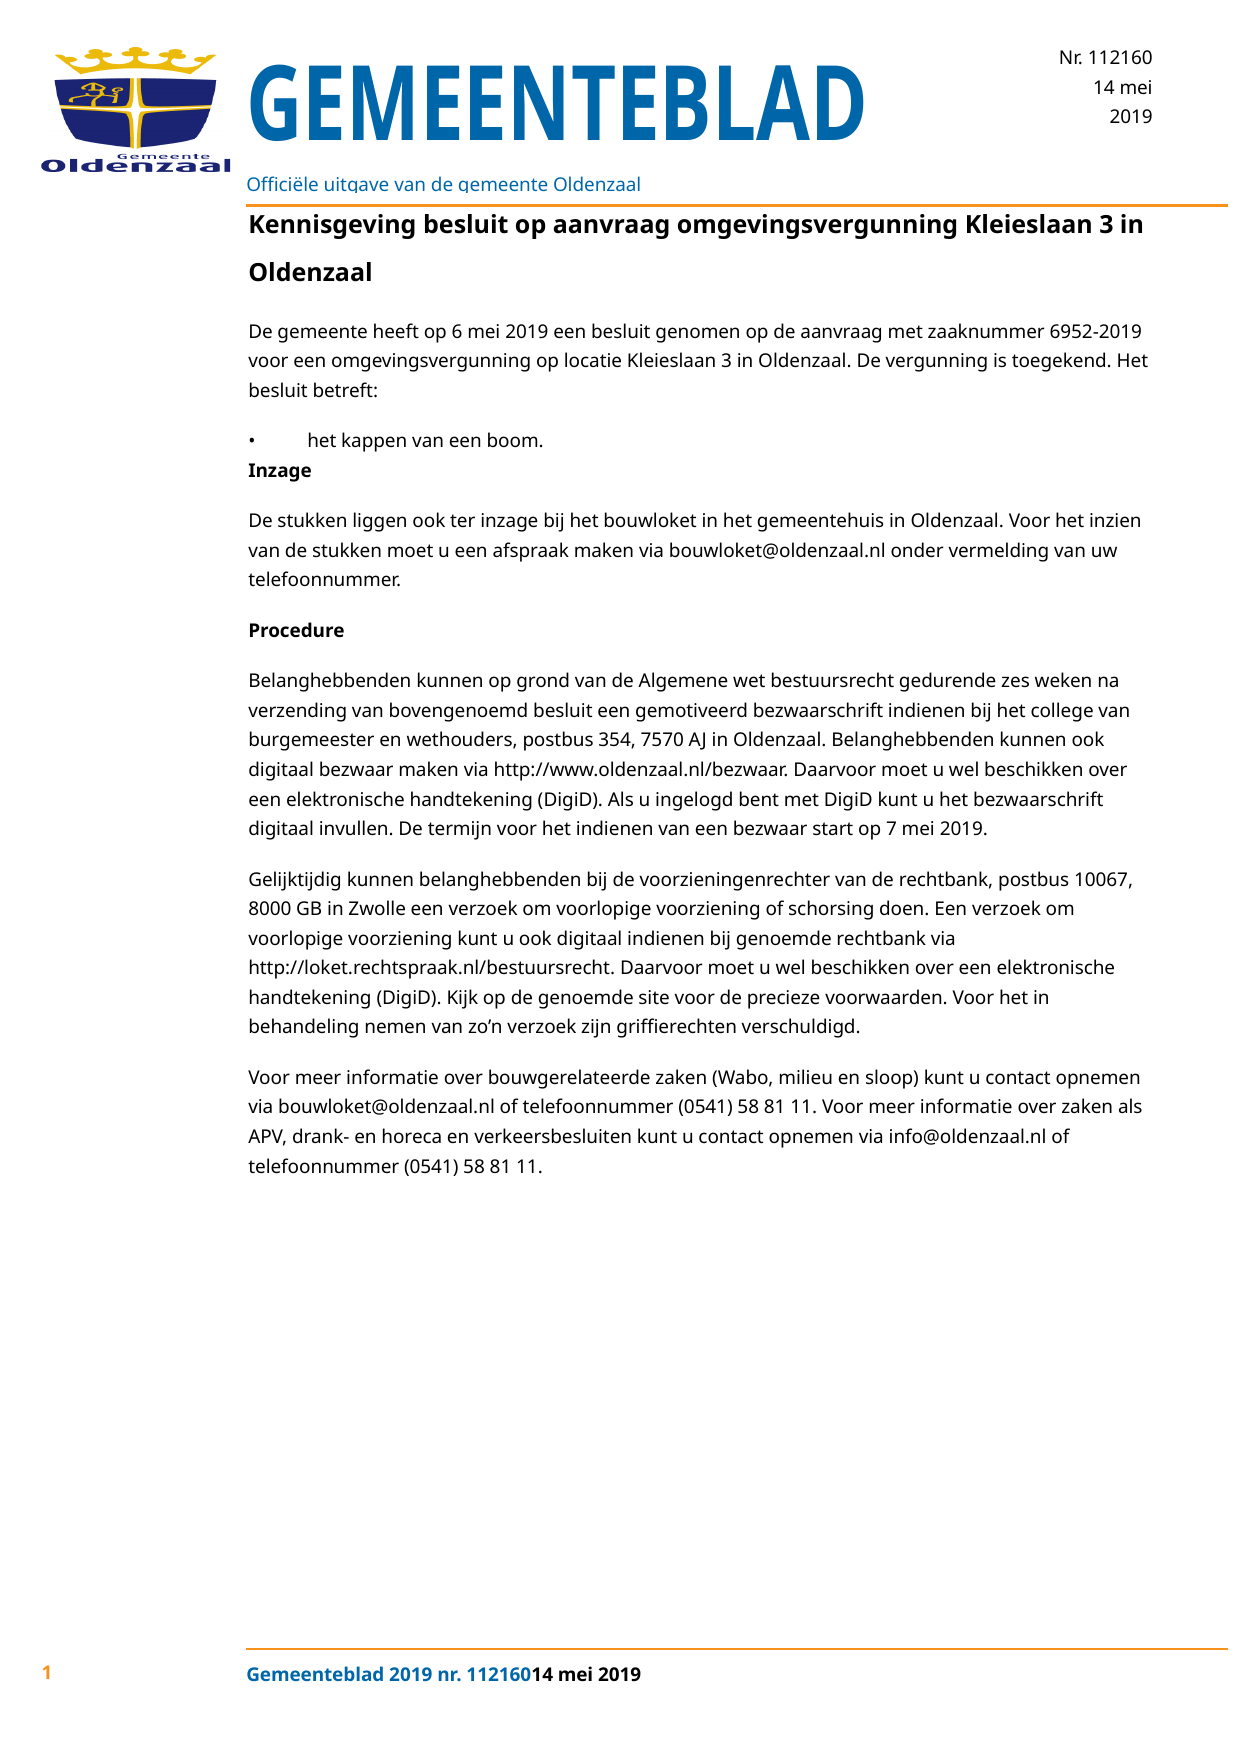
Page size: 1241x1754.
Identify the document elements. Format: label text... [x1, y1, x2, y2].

text De stukken liggen ook ter inzage bij het bouwloket in het gemeentehuis in Oldenzaal. Voor het inzien van de stukken moet u een afspraak maken via bouwloket@oldenzaal.nl onder vermelding van uw telefoonnummer. [248, 507, 1152, 592]
text Belanghebbenden kunnen op grond van de Algemene wet bestuursrecht gedurende zes weken na verzending van bovengenoemd besluit een gemotiveerd bezwaarschrift indienen bij het college van burgemeester en wethouders, postbus 354, 7570 AJ in Oldenzaal. Belanghebbenden kunnen ook digitaal bezwaar maken via http://www.oldenzaal.nl/bezwaar. Daarvoor moet u wel beschikken over een elektronische handtekening (DigiD). Als u ingelogd bent met DigiD kunt u het bezwaarschrift digitaal invullen. De termijn voor het indienen van een bezwaar start op 7 mei 2019. [248, 667, 1152, 841]
text Procedure [248, 617, 1152, 643]
text Gelijktijdig kunnen belanghebbenden bij de voorzieningenrechter van de rechtbank, postbus 10067, 8000 GB in Zwolle een verzoek om voorlopige voorziening of schorsing doen. Een verzoek om voorlopige voorziening kunt u ook digitaal indienen bij genoemde rechtbank via http://loket.rechtspraak.nl/bestuursrecht. Daarvoor moet u wel beschikken over een elektronische handtekening (DigiD). Kijk op de genoemde site voor de precieze voorwaarden. Voor het in behandeling nemen van zo’n verzoek zijn griffierechten verschuldigd. [248, 866, 1152, 1039]
text De gemeente heeft op 6 mei 2019 een besluit genomen op de aanvraag met zaaknummer 6952-2019 voor een omgevingsvergunning op locatie Kleieslaan 3 in Oldenzaal. De vergunning is toegekend. Het besluit betreft: [248, 318, 1152, 403]
list het kappen van een boom. [248, 427, 1152, 453]
text Inzage [248, 457, 1152, 483]
text Voor meer informatie over bouwgerelateerde zaken (Wabo, milieu en sloop) kunt u contact opnemen via bouwloket@oldenzaal.nl of telefoonnummer (0541) 58 81 11. Voor meer informatie over zaken als APV, drank- en horeca en verkeersbesluiten kunt u contact opnemen via info@oldenzaal.nl of telefoonnummer (0541) 58 81 11. [248, 1064, 1152, 1179]
picture [41, 47, 231, 172]
text Kennisgeving besluit op aanvraag omgevingsvergunning Kleieslaan 3 in Oldenzaal [248, 207, 1152, 288]
